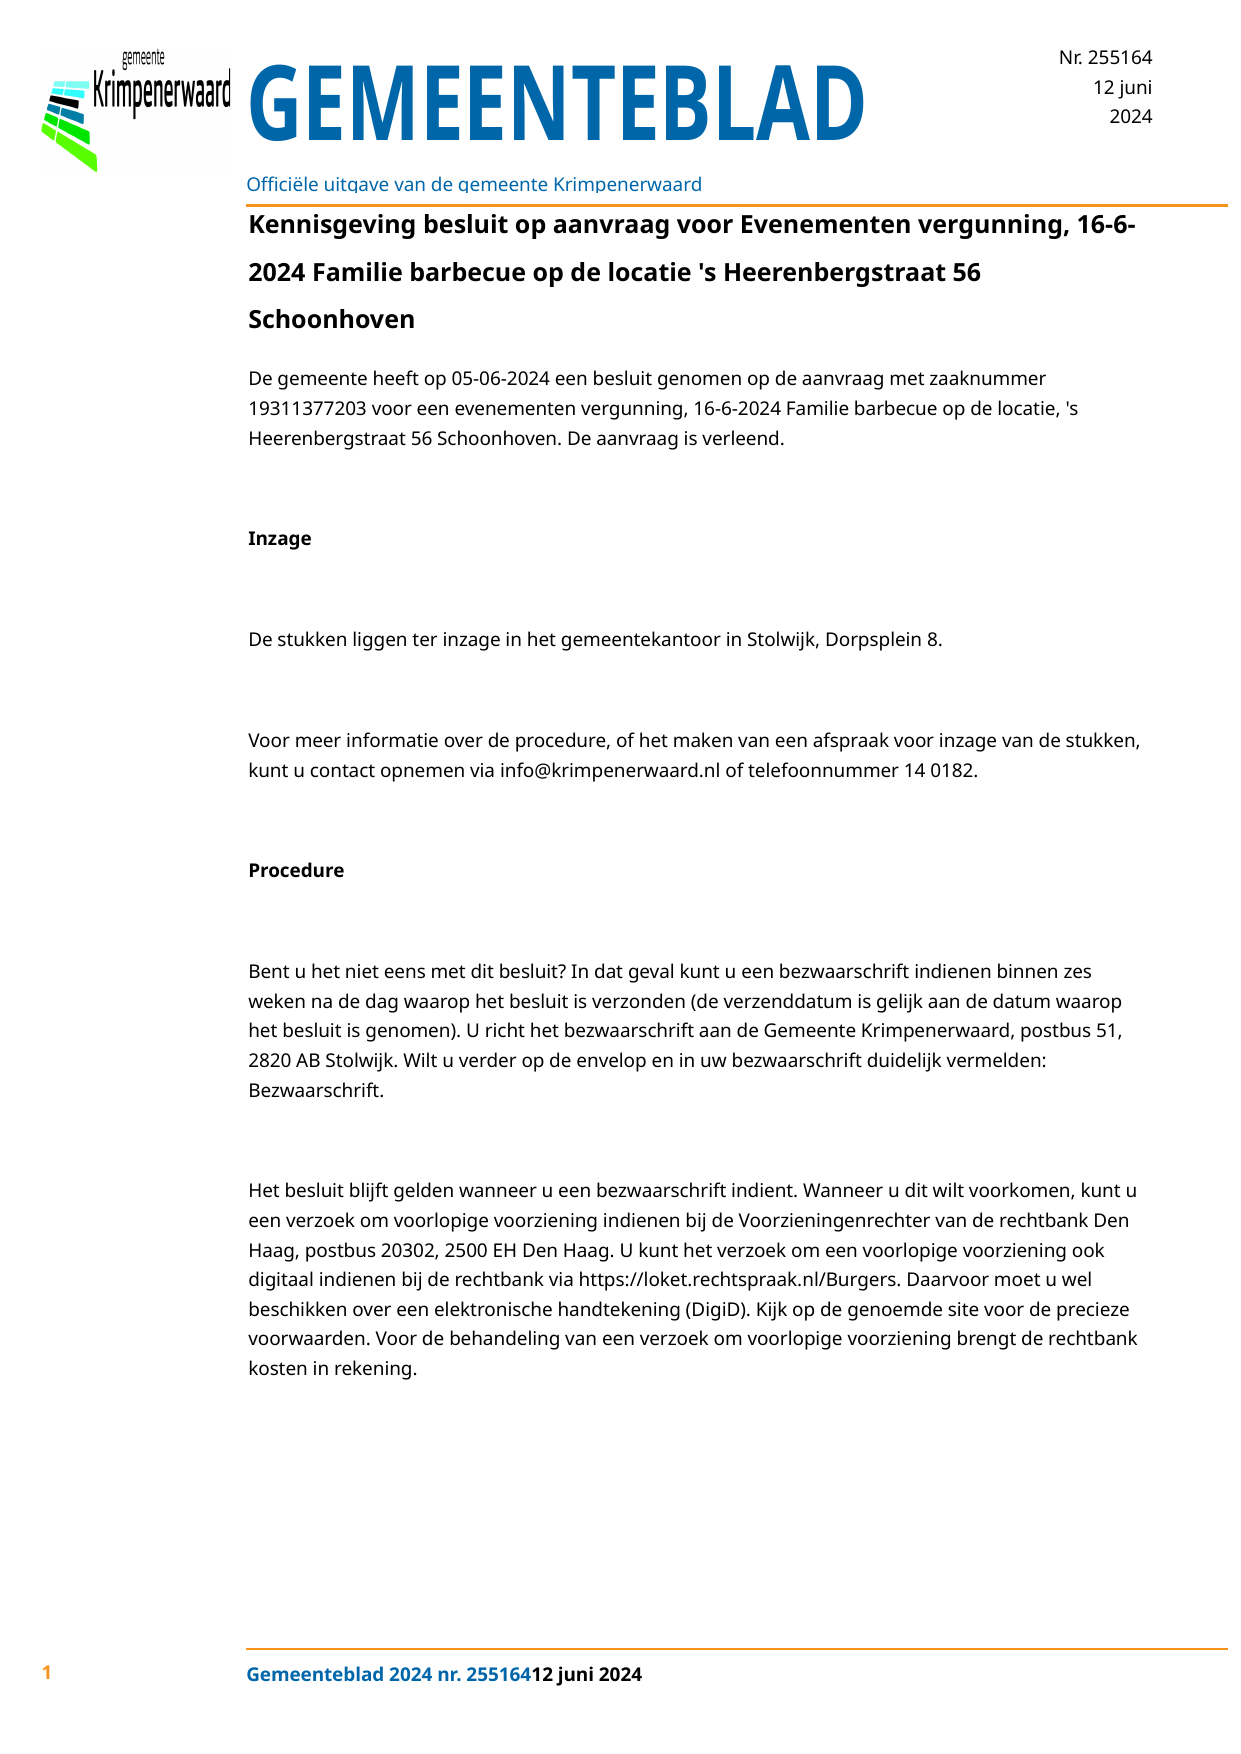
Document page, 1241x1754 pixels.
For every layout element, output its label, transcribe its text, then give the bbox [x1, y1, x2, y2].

text De gemeente heeft op 05-06-2024 een besluit genomen op de aanvraag met zaaknummer 19311377203 voor een evenementen vergunning, 16-6-2024 Familie barbecue op de locatie, 's Heerenbergstraat 56 Schoonhoven. De aanvraag is verleend. [248, 366, 1152, 450]
text Voor meer informatie over de procedure, of het maken van een afspraak voor inzage van de stukken, kunt u contact opnemen via info@krimpenerwaard.nl of telefoonnummer 14 0182. [248, 727, 1152, 782]
text Bent u het niet eens met dit besluit? In dat geval kunt u een bezwaarschrift indienen binnen zes weken na de dag waarop het besluit is verzonden (de verzenddatum is gelijk aan de datum waarop het besluit is genomen). U richt het bezwaarschrift aan de Gemeente Krimpenerwaard, postbus 51, 2820 AB Stolwijk. Wilt u verder op de envelop en in uw bezwaarschrift duidelijk vermelden: Bezwaarschrift. [248, 958, 1152, 1102]
text Het besluit blijft gelden wanneer u een bezwaarschrift indient. Wanneer u dit wilt voorkomen, kunt u een verzoek om voorlopige voorziening indienen bij de Voorzieningenrechter van de rechtbank Den Haag, postbus 20302, 2500 EH Den Haag. U kunt het verzoek om een voorlopige voorziening ook digitaal indienen bij de rechtbank via https://loket.rechtspraak.nl/Burgers. Daarvoor moet u wel beschikken over een elektronische handtekening (DigiD). Kijk op de genoemde site voor de precieze voorwaarden. Voor de behandeling van een verzoek om voorlopige voorziening brengt de rechtbank kosten in rekening. [248, 1178, 1152, 1381]
picture [41, 47, 231, 172]
text Procedure [248, 858, 1152, 883]
text Kennisgeving besluit op aanvraag voor Evenementen vergunning, 16-6-2024 Familie barbecue op de locatie 's Heerenbergstraat 56 Schoonhoven [248, 207, 1152, 336]
text Inzage [248, 526, 1152, 551]
text De stukken liggen ter inzage in het gemeentekantoor in Stolwijk, Dorpsplein 8. [248, 626, 1152, 652]
